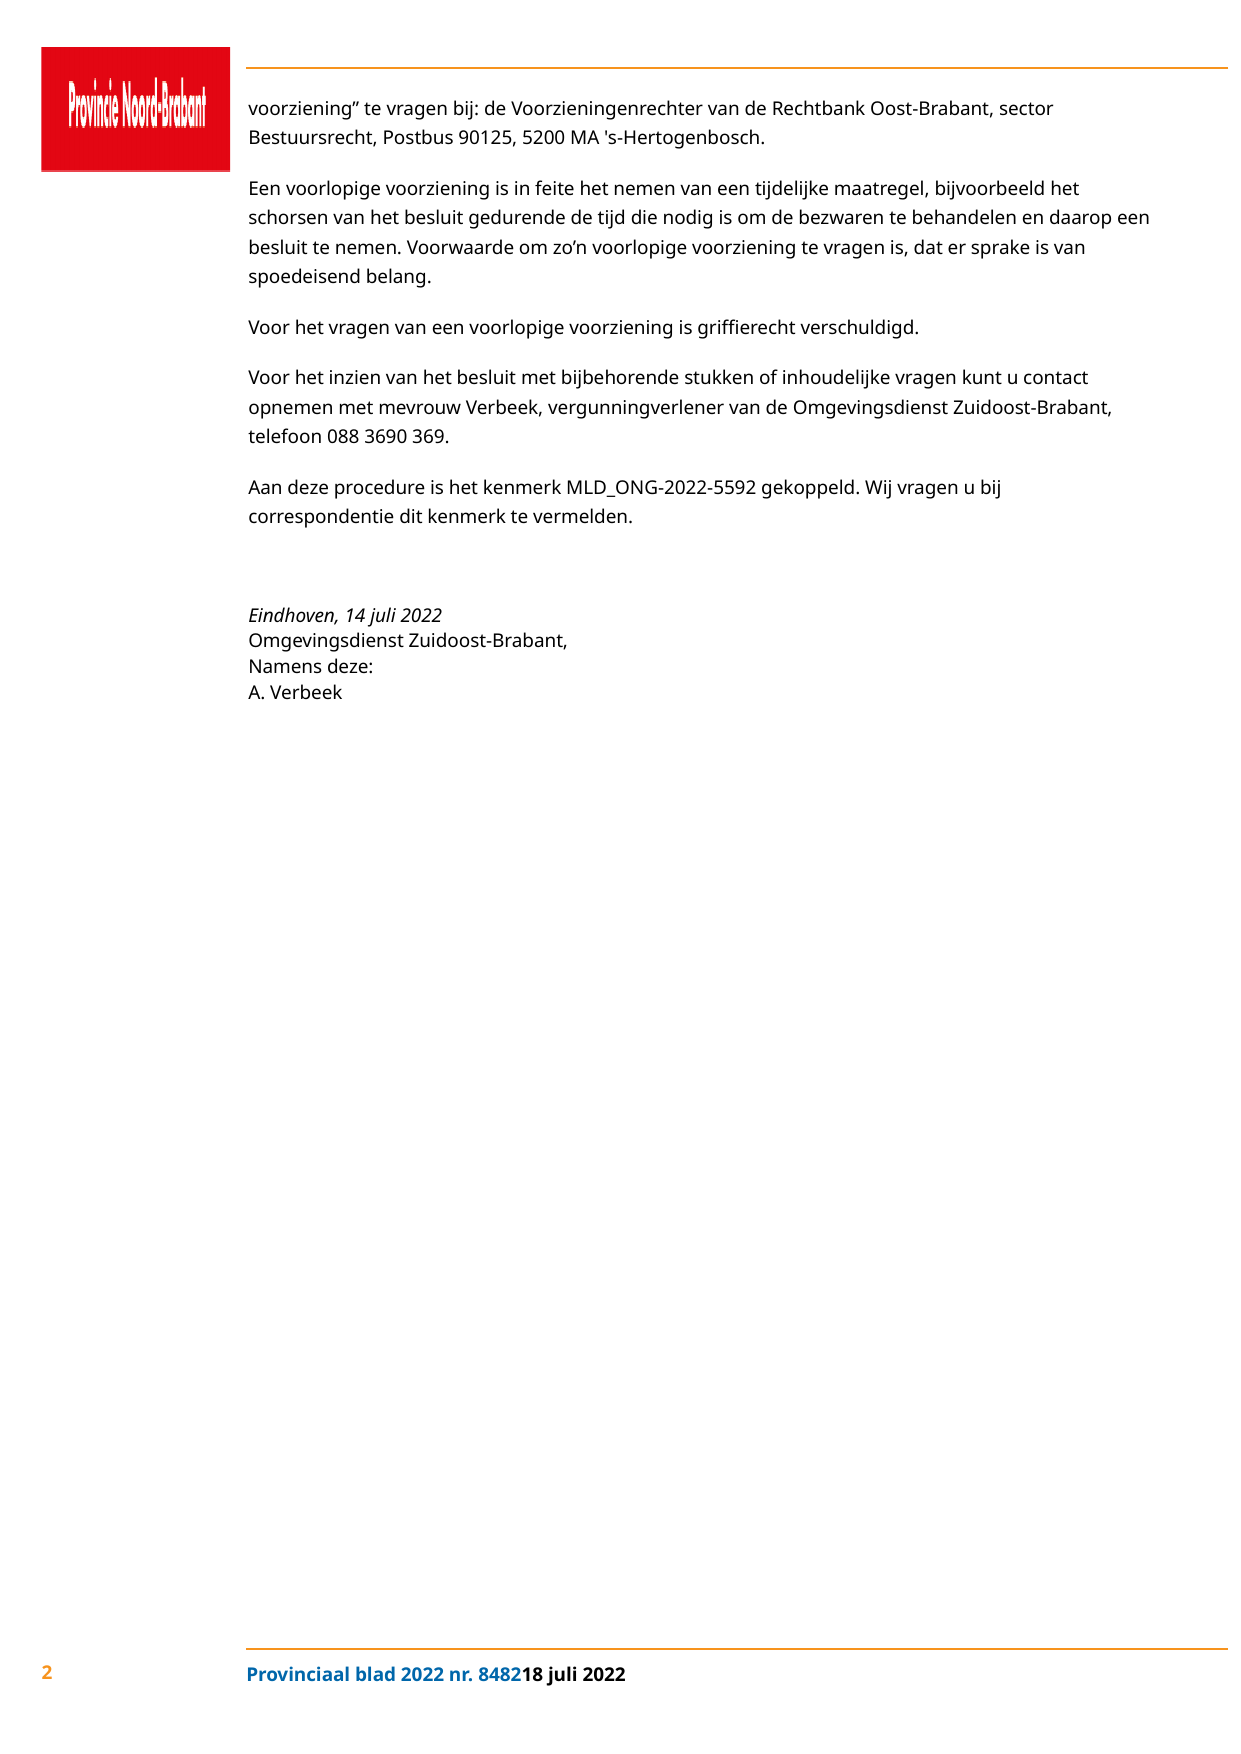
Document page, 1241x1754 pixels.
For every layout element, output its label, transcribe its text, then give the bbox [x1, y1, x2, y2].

picture [41, 47, 231, 172]
text voorziening” te vragen bij: de Voorzieningenrechter van de Rechtbank Oost-Brabant, sector Bestuursrecht, Postbus 90125, 5200 MA 's‑Hertogenbosch. [248, 95, 1152, 150]
text Omgevingsdienst Zuidoost-Brabant, [248, 627, 1152, 653]
text Eindhoven, 14 juli 2022 [248, 602, 1152, 627]
text Een voorlopige voorziening is in feite het nemen van een tijdelijke maatregel, bijvoorbeeld het schorsen van het besluit gedurende de tijd die nodig is om de bezwaren te behandelen en daarop een besluit te nemen. Voorwaarde om zo’n voorlopige voorziening te vragen is, dat er sprake is van spoedeisend belang. [248, 175, 1152, 289]
text Voor het vragen van een voorlopige voorziening is griffierecht verschuldigd. [248, 314, 1152, 340]
text Namens deze: [248, 653, 1152, 679]
text A. Verbeek [248, 679, 1152, 705]
text Voor het inzien van het besluit met bijbehorende stukken of inhoudelijke vragen kunt u contact opnemen met mevrouw Verbeek, vergunningverlener van de Omgevingsdienst Zuidoost-Brabant, telefoon 088 3690 369. [248, 364, 1152, 449]
text Aan deze procedure is het kenmerk MLD_ONG-2022-5592 gekoppeld. Wij vragen u bij correspondentie dit kenmerk te vermelden. [248, 474, 1152, 529]
